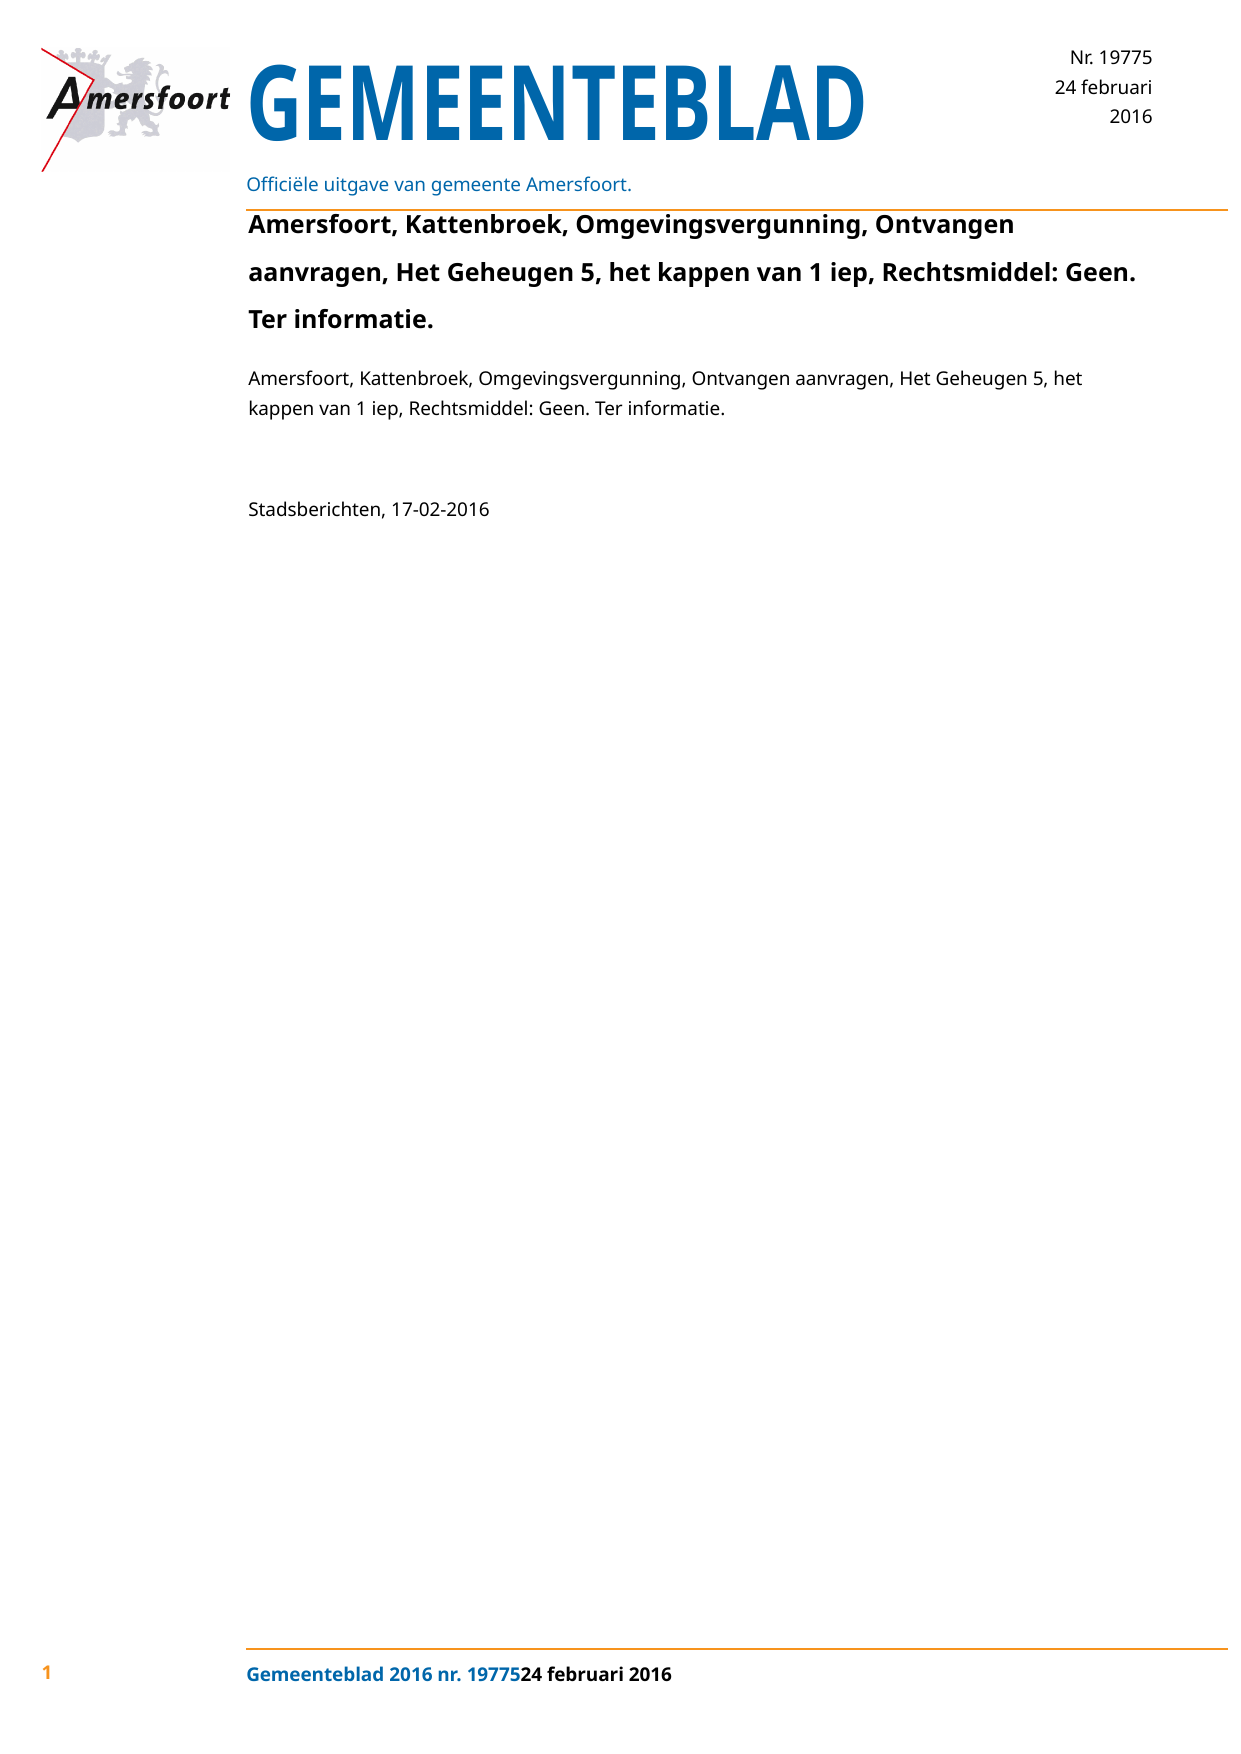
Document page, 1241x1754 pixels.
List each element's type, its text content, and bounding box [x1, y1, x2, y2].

text Amersfoort, Kattenbroek, Omgevingsvergunning, Ontvangen aanvragen, Het Geheugen 5, het kappen van 1 iep, Rechtsmiddel: Geen. Ter informatie. [248, 366, 1152, 421]
text Amersfoort, Kattenbroek, Omgevingsvergunning, Ontvangen aanvragen, Het Geheugen 5, het kappen van 1 iep, Rechtsmiddel: Geen. Ter informatie. [248, 211, 1152, 336]
picture [41, 47, 231, 172]
text Stadsberichten, 17-02-2016 [248, 496, 1152, 522]
